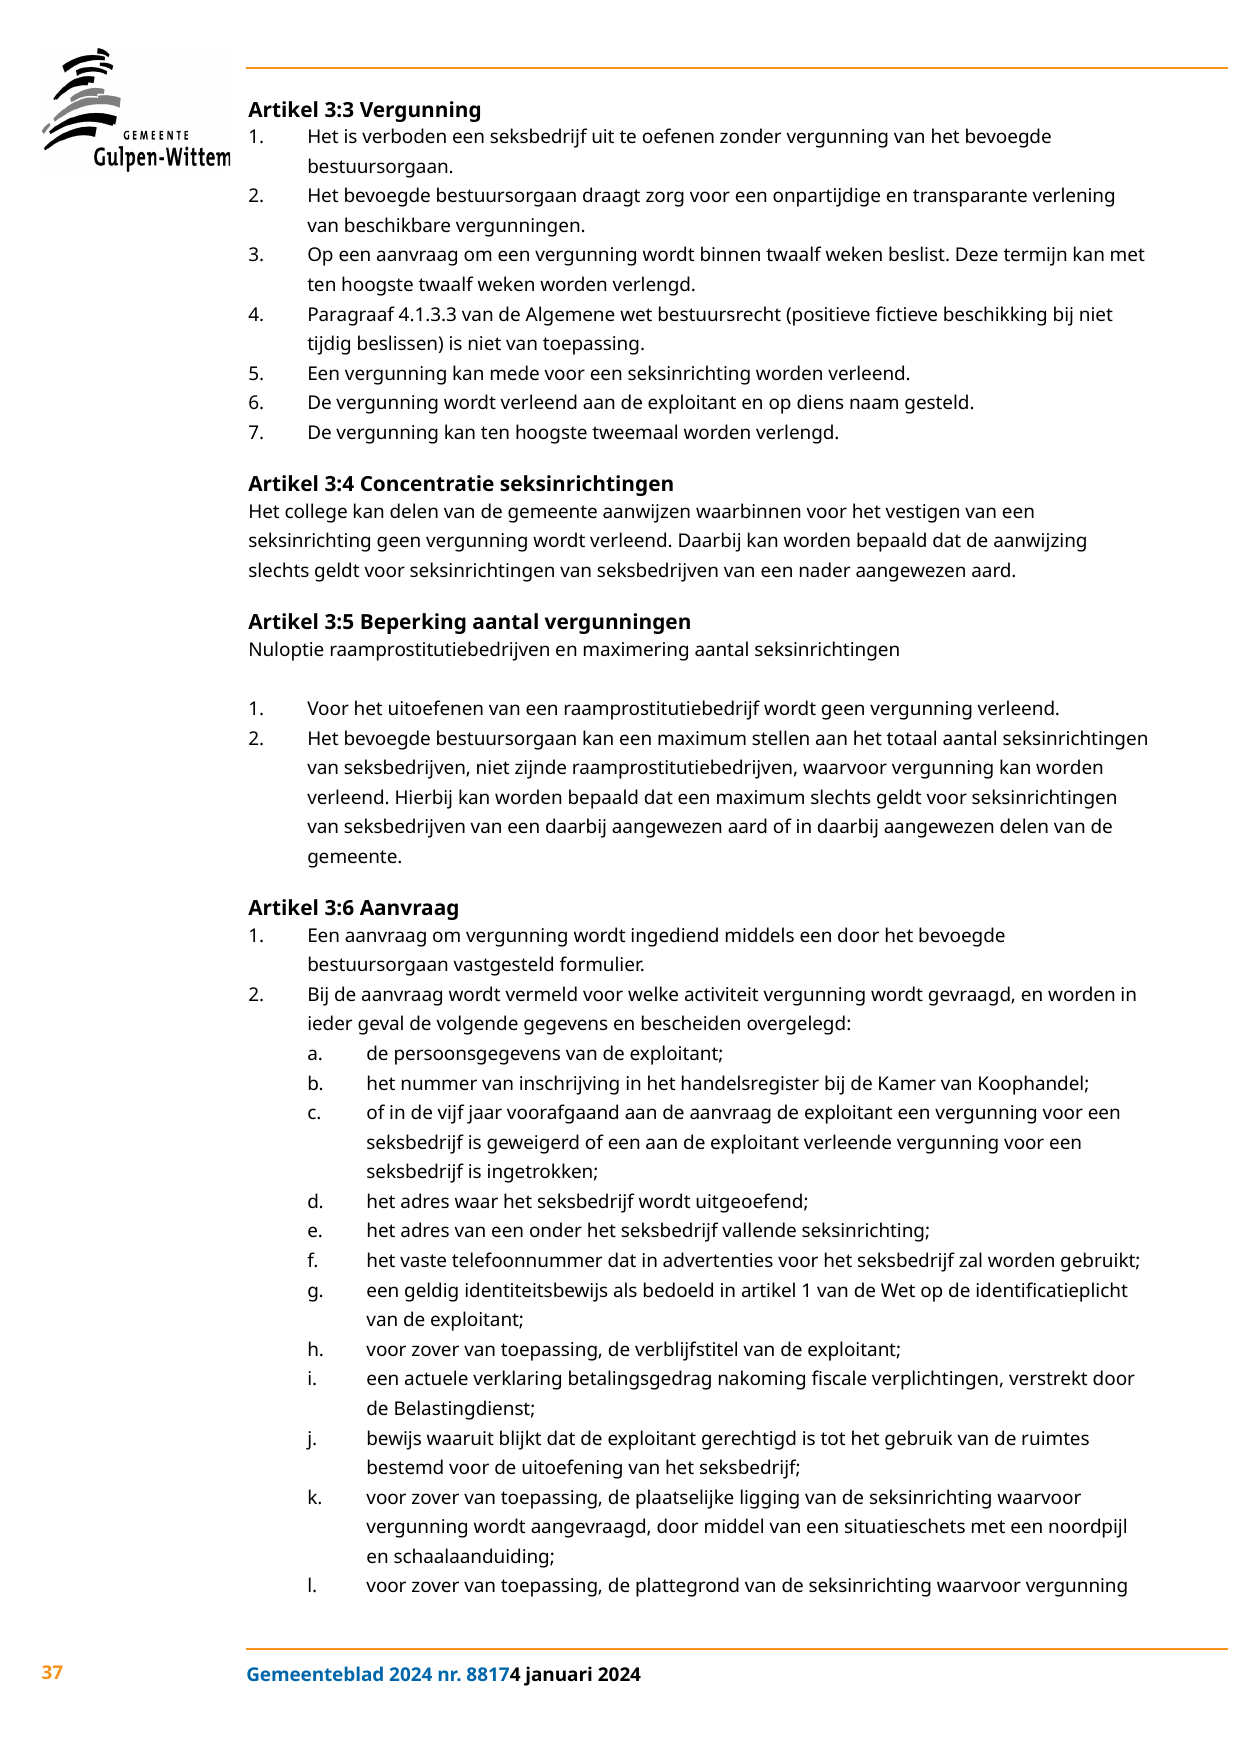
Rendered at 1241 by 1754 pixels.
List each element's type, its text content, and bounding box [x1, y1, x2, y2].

list bewijs waaruit blijkt dat de exploitant gerechtigd is tot het gebruik van de ruimtes bestemd voor de uitoefening van het seksbedrijf; [307, 1425, 1152, 1480]
picture [41, 47, 231, 172]
list Het bevoegde bestuursorgaan draagt zorg voor een onpartijdige en transparante verlening van beschikbare vergunningen. [248, 182, 1152, 238]
list het adres van een onder het seksbedrijf vallende seksinrichting; [307, 1218, 1152, 1243]
list Een aanvraag om vergunning wordt ingediend middels een door het bevoegde bestuursorgaan vastgesteld formulier. [248, 922, 1152, 977]
list voor zover van toepassing, de plaatselijke ligging van de seksinrichting waarvoor vergunning wordt aangevraagd, door middel van een situatieschets met een noordpijl en schaalaanduiding; [307, 1484, 1152, 1569]
text Het college kan delen van de gemeente aanwijzen waarbinnen voor het vestigen van een seksinrichting geen vergunning wordt verleend. Daarbij kan worden bepaald dat de aanwijzing slechts geldt voor seksinrichtingen van seksbedrijven van een nader aangewezen aard. [248, 498, 1152, 583]
list het adres waar het seksbedrijf wordt uitgeoefend; [307, 1188, 1152, 1214]
list De vergunning kan ten hoogste tweemaal worden verlengd. [248, 419, 1152, 445]
list of in de vijf jaar voorafgaand aan de aanvraag de exploitant een vergunning voor een seksbedrijf is geweigerd of een aan de exploitant verleende vergunning voor een seksbedrijf is ingetrokken; [307, 1099, 1152, 1184]
list Het bevoegde bestuursorgaan kan een maximum stellen aan het totaal aantal seksinrichtingen van seksbedrijven, niet zijnde raamprostitutiebedrijven, waarvoor vergunning kan worden verleend. Hierbij kan worden bepaald dat een maximum slechts geldt voor seksinrichtingen van seksbedrijven van een daarbij aangewezen aard of in daarbij aangewezen delen van de gemeente. [248, 725, 1152, 869]
list het nummer van inschrijving in het handelsregister bij de Kamer van Koophandel; [307, 1070, 1152, 1096]
text Artikel 3:4 Concentratie seksinrichtingen [248, 469, 1152, 498]
list Paragraaf 4.1.3.3 van de Algemene wet bestuursrecht (positieve fictieve beschikking bij niet tijdig beslissen) is niet van toepassing. [248, 301, 1152, 356]
list Voor het uitoefenen van een raamprostitutiebedrijf wordt geen vergunning verleend. [248, 695, 1152, 721]
list Een vergunning kan mede voor een seksinrichting worden verleend. [248, 360, 1152, 386]
text Artikel 3:5 Beperking aantal vergunningen [248, 607, 1152, 636]
list Bij de aanvraag wordt vermeld voor welke activiteit vergunning wordt gevraagd, en worden in ieder geval de volgende gegevens en bescheiden overgelegd: [248, 981, 1152, 1036]
list Op een aanvraag om een vergunning wordt binnen twaalf weken beslist. Deze termijn kan met ten hoogste twaalf weken worden verlengd. [248, 242, 1152, 297]
list voor zover van toepassing, de verblijfstitel van de exploitant; [307, 1336, 1152, 1362]
list een geldig identiteitsbewijs als bedoeld in artikel 1 van de Wet op de identificatieplicht van de exploitant; [307, 1277, 1152, 1332]
text Artikel 3:3 Vergunning [248, 95, 1152, 123]
list Het is verboden een seksbedrijf uit te oefenen zonder vergunning van het bevoegde bestuursorgaan. [248, 123, 1152, 178]
list De vergunning wordt verleend aan de exploitant en op diens naam gesteld. [248, 389, 1152, 415]
list de persoonsgegevens van de exploitant; [307, 1040, 1152, 1066]
list een actuele verklaring betalingsgedrag nakoming fiscale verplichtingen, verstrekt door de Belastingdienst; [307, 1366, 1152, 1421]
list voor zover van toepassing, de plattegrond van de seksinrichting waarvoor vergunning [307, 1573, 1152, 1598]
text Artikel 3:6 Aanvraag [248, 893, 1152, 922]
list het vaste telefoonnummer dat in advertenties voor het seksbedrijf zal worden gebruikt; [307, 1247, 1152, 1273]
text Nuloptie raamprostitutiebedrijven en maximering aantal seksinrichtingen [248, 636, 1152, 662]
